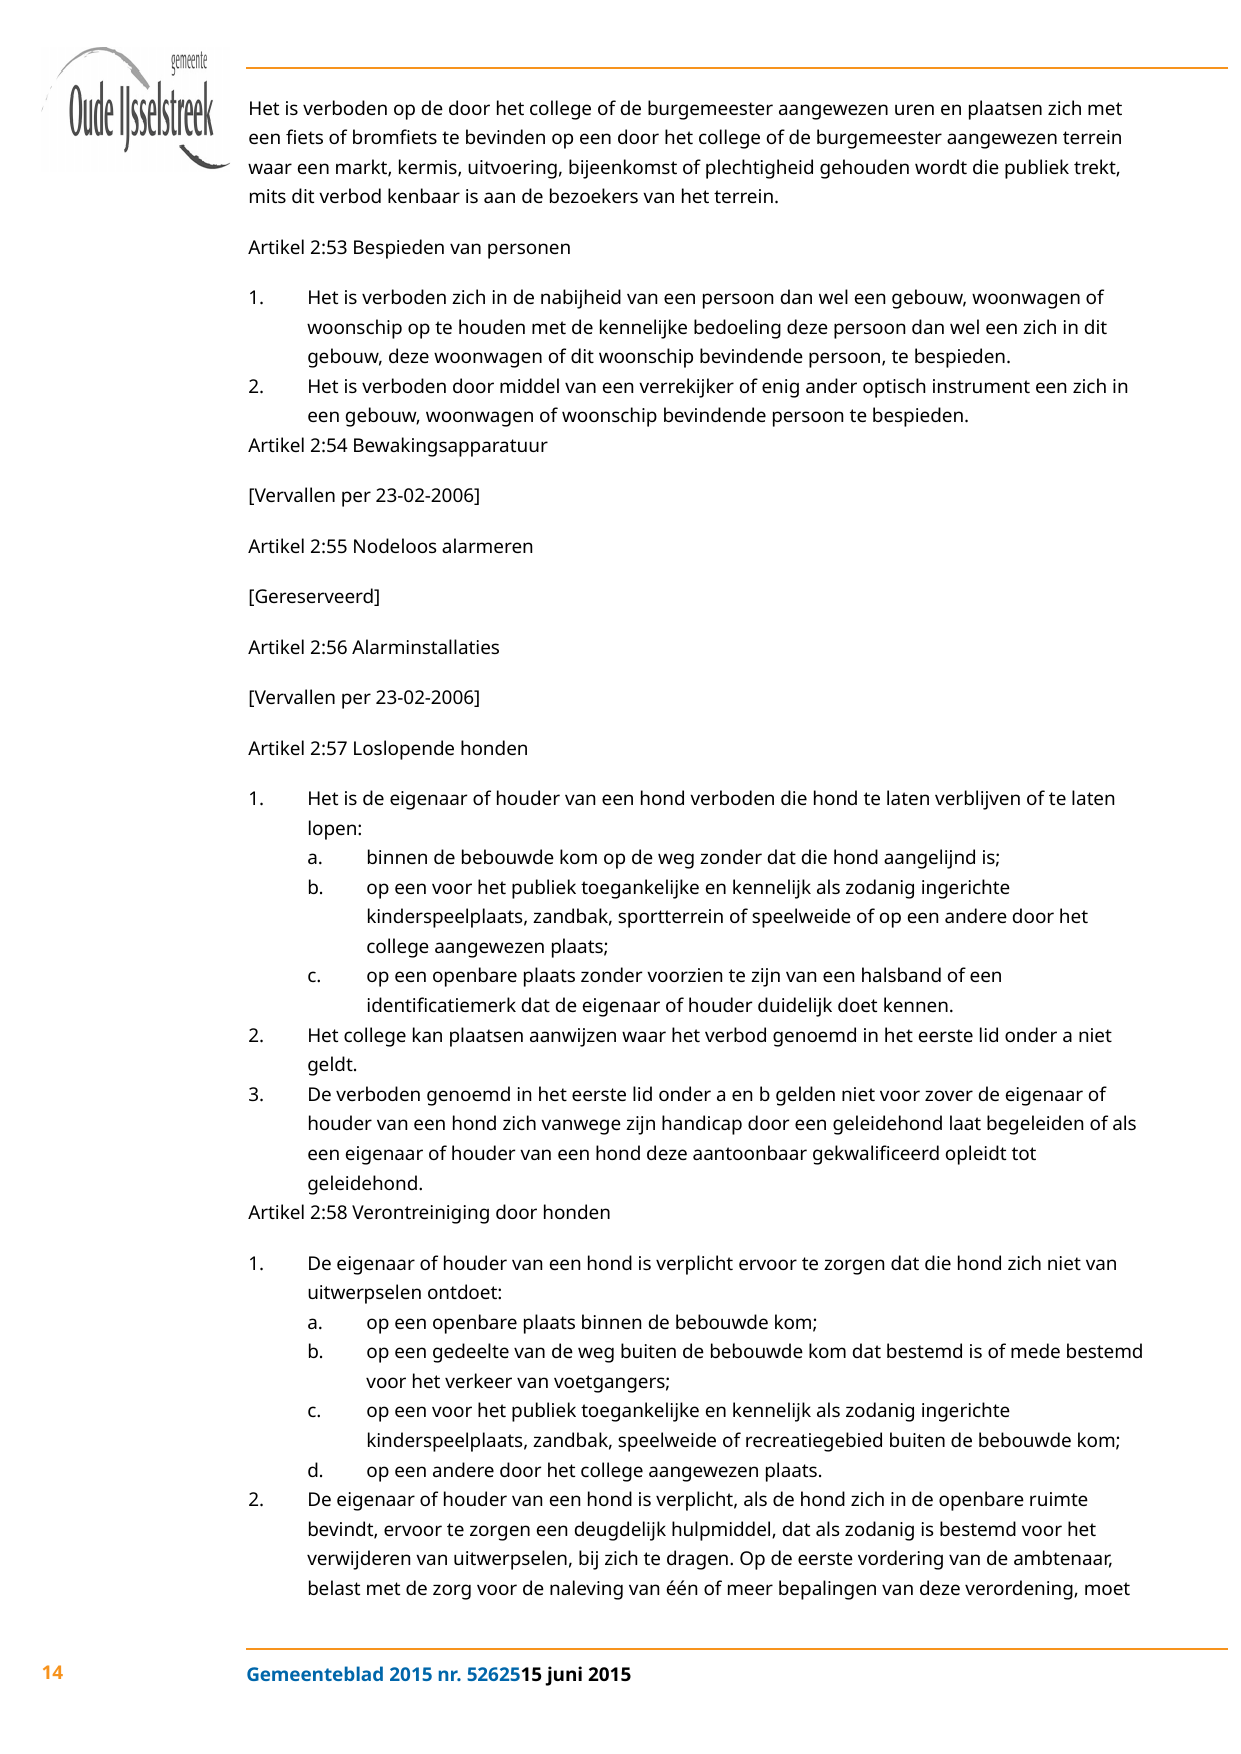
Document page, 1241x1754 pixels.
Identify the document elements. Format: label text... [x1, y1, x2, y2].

text [Gereserveerd] [248, 583, 1152, 609]
list De verboden genoemd in het eerste lid onder a en b gelden niet voor zover de eigenaar of houder van een hond zich vanwege zijn handicap door een geleidehond laat begeleiden of als een eigenaar of houder van een hond deze aantoonbaar gekwalificeerd opleidt tot geleidehond. [248, 1081, 1152, 1196]
list De eigenaar of houder van een hond is verplicht ervoor te zorgen dat die hond zich niet van uitwerpselen ontdoet: [248, 1250, 1152, 1305]
text Artikel 2:56 Alarminstallaties [248, 634, 1152, 660]
list Het is verboden door middel van een verrekijker of enig ander optisch instrument een zich in een gebouw, woonwagen of woonschip bevindende persoon te bespieden. [248, 373, 1152, 428]
text Artikel 2:58 Verontreiniging door honden [248, 1199, 1152, 1225]
text [Vervallen per 23-02-2006] [248, 684, 1152, 710]
text Artikel 2:57 Loslopende honden [248, 735, 1152, 761]
list op een voor het publiek toegankelijke en kennelijk als zodanig ingerichte kinderspeelplaats, zandbak, sportterrein of speelweide of op een andere door het college aangewezen plaats; [307, 874, 1152, 959]
list op een voor het publiek toegankelijke en kennelijk als zodanig ingerichte kinderspeelplaats, zandbak, speelweide of recreatiegebied buiten de bebouwde kom; [307, 1398, 1152, 1453]
text Het is verboden op de door het college of de burgemeester aangewezen uren en plaatsen zich met een fiets of bromfiets te bevinden op een door het college of de burgemeester aangewezen terrein waar een markt, kermis, uitvoering, bijeenkomst of plechtigheid gehouden wordt die publiek trekt, mits dit verbod kenbaar is aan de bezoekers van het terrein. [248, 95, 1152, 209]
list Het is de eigenaar of houder van een hond verboden die hond te laten verblijven of te laten lopen: [248, 785, 1152, 841]
list De eigenaar of houder van een hond is verplicht, als de hond zich in de openbare ruimte bevindt, ervoor te zorgen een deugdelijk hulpmiddel, dat als zodanig is bestemd voor het verwijderen van uitwerpselen, bij zich te dragen. Op de eerste vordering van de ambtenaar, belast met de zorg voor de naleving van één of meer bepalingen van deze verordening, moet [248, 1486, 1152, 1601]
list op een andere door het college aangewezen plaats. [307, 1457, 1152, 1483]
picture [41, 47, 231, 172]
text Artikel 2:53 Bespieden van personen [248, 234, 1152, 260]
list binnen de bebouwde kom op de weg zonder dat die hond aangelijnd is; [307, 844, 1152, 870]
list op een openbare plaats zonder voorzien te zijn van een halsband of een identificatiemerk dat de eigenaar of houder duidelijk doet kennen. [307, 963, 1152, 1018]
list Het college kan plaatsen aanwijzen waar het verbod genoemd in het eerste lid onder a niet geldt. [248, 1022, 1152, 1077]
text [Vervallen per 23-02-2006] [248, 483, 1152, 508]
list Het is verboden zich in de nabijheid van een persoon dan wel een gebouw, woonwagen of woonschip op te houden met de kennelijke bedoeling deze persoon dan wel een zich in dit gebouw, deze woonwagen of dit woonschip bevindende persoon, te bespieden. [248, 284, 1152, 369]
list op een gedeelte van de weg buiten de bebouwde kom dat bestemd is of mede bestemd voor het verkeer van voetgangers; [307, 1338, 1152, 1394]
list op een openbare plaats binnen de bebouwde kom; [307, 1309, 1152, 1335]
text Artikel 2:55 Nodeloos alarmeren [248, 533, 1152, 559]
text Artikel 2:54 Bewakingsapparatuur [248, 432, 1152, 458]
